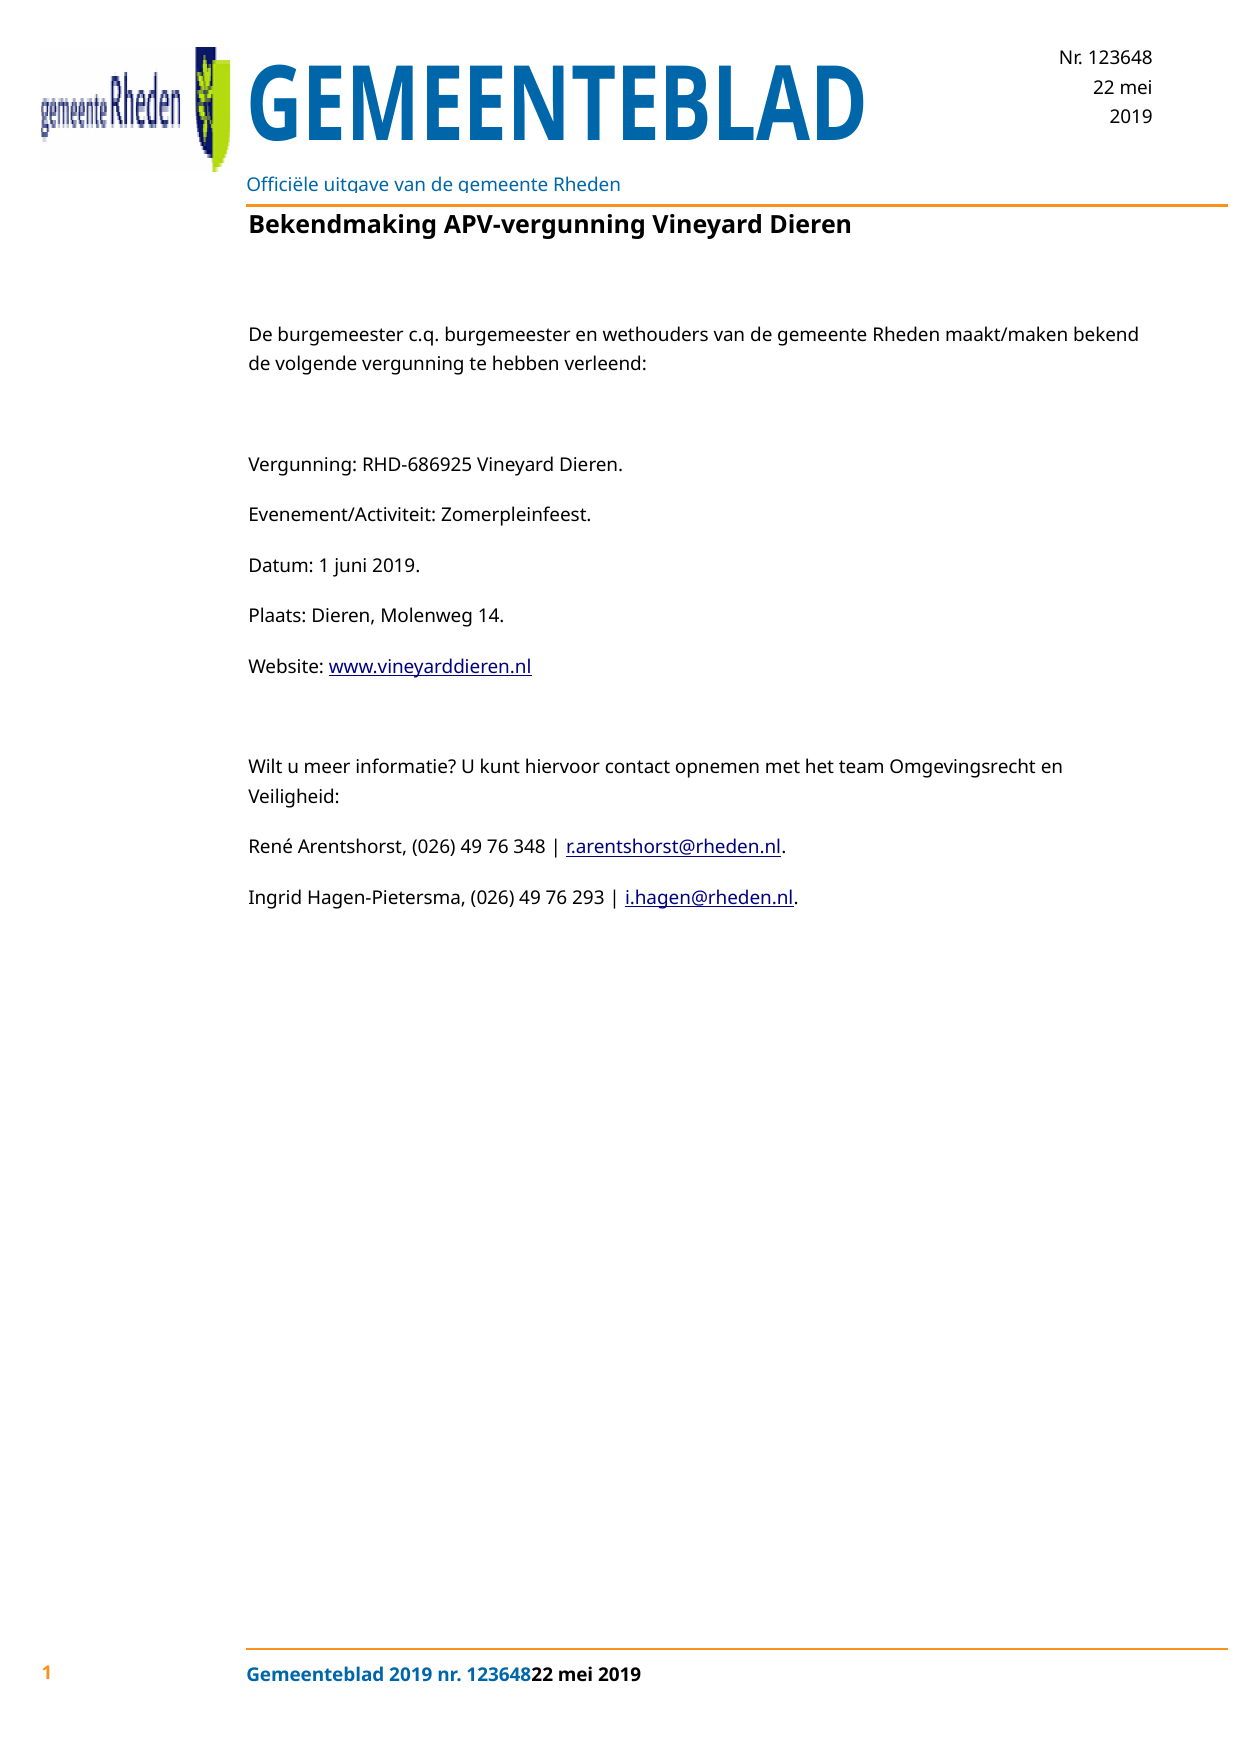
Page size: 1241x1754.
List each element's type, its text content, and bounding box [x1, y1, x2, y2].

text Vergunning: RHD-686925 Vineyard Dieren. [248, 451, 1152, 477]
text René Arentshorst, (026) 49 76 348 | r.arentshorst@rheden.nl. [248, 834, 1152, 859]
text De burgemeester c.q. burgemeester en wethouders van de gemeente Rheden maakt/maken bekend de volgende vergunning te hebben verleend: [248, 321, 1152, 376]
text Ingrid Hagen-Pietersma, (026) 49 76 293 | i.hagen@rheden.nl. [248, 884, 1152, 910]
text Evenement/Activiteit: Zomerpleinfeest. [248, 502, 1152, 527]
text Wilt u meer informatie? U kunt hiervoor contact opnemen met het team Omgevingsrecht en Veiligheid: [248, 754, 1152, 809]
text Website: www.vineyarddieren.nl [248, 653, 1152, 678]
picture [41, 47, 231, 172]
text Bekendmaking APV-vergunning Vineyard Dieren [248, 207, 1152, 241]
text Datum: 1 juni 2019. [248, 552, 1152, 578]
text Plaats: Dieren, Molenweg 14. [248, 602, 1152, 628]
